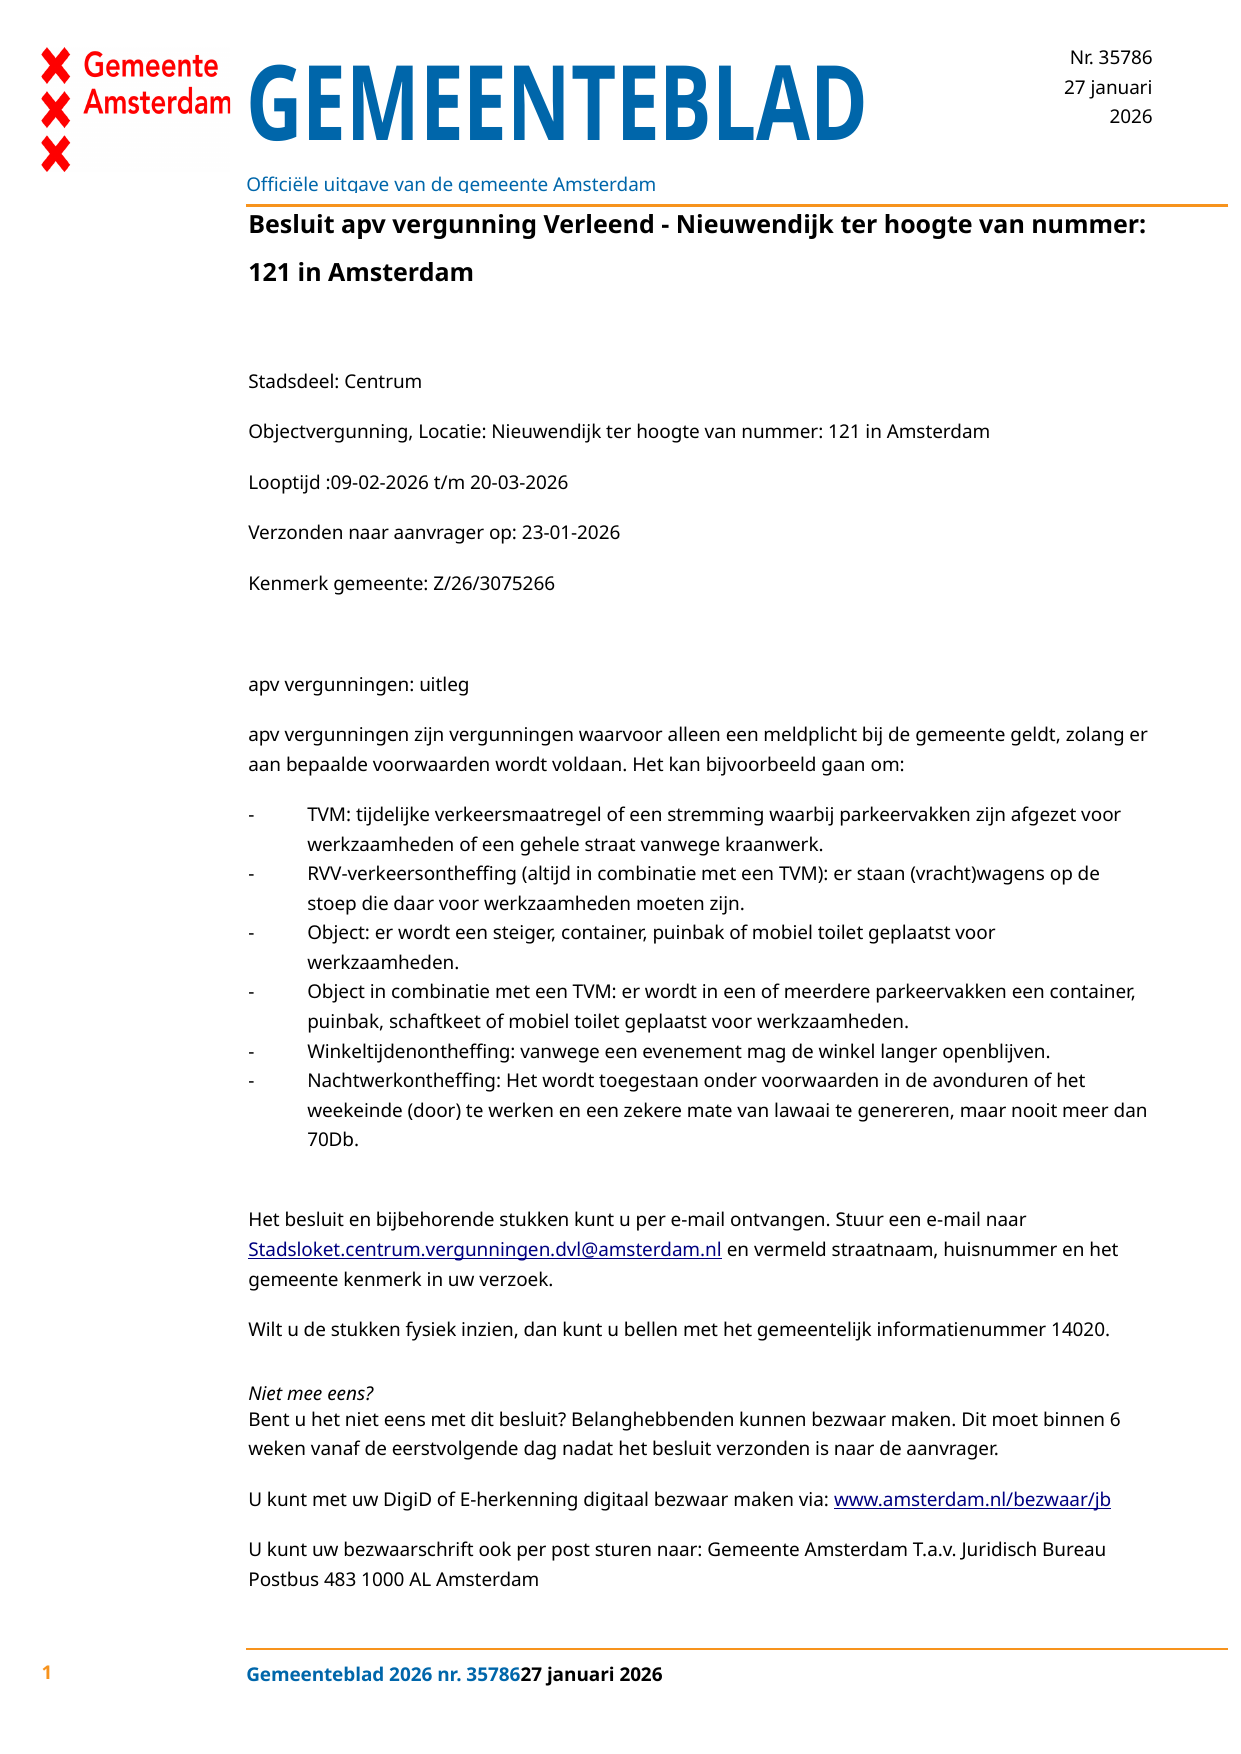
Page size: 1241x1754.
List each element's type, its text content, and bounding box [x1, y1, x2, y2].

list Object in combinatie met een TVM: er wordt in een of meerdere parkeervakken een container, puinbak, schaftkeet of mobiel toilet geplaatst voor werkzaamheden. [248, 979, 1152, 1034]
list Object: er wordt een steiger, container, puinbak of mobiel toilet geplaatst voor werkzaamheden. [248, 919, 1152, 975]
list TVM: tijdelijke verkeersmaatregel of een stremming waarbij parkeervakken zijn afgezet voor werkzaamheden of een gehele straat vanwege kraanwerk. [248, 801, 1152, 857]
text Looptijd :09-02-2026 t/m 20-03-2026 [248, 469, 1152, 495]
text Bent u het niet eens met dit besluit? Belanghebbenden kunnen bezwaar maken. Dit moet binnen 6 weken vanaf de eerstvolgende dag nadat het besluit verzonden is naar de aanvrager. [248, 1406, 1152, 1461]
picture [41, 47, 231, 172]
list RVV-verkeersontheffing (altijd in combinatie met een TVM): er staan (vracht)wagens op de stoep die daar voor werkzaamheden moeten zijn. [248, 860, 1152, 916]
list Winkeltijdenontheffing: vanwege een evenement mag de winkel langer openblijven. [248, 1038, 1152, 1064]
text Kenmerk gemeente: Z/26/3075266 [248, 570, 1152, 596]
text apv vergunningen zijn vergunningen waarvoor alleen een meldplicht bij de gemeente geldt, zolang er aan bepaalde voorwaarden wordt voldaan. Het kan bijvoorbeeld gaan om: [248, 721, 1152, 777]
text Objectvergunning, Locatie: Nieuwendijk ter hoogte van nummer: 121 in Amsterdam [248, 419, 1152, 444]
text U kunt met uw DigiD of E-herkenning digitaal bezwaar maken via: www.amsterdam.nl/bezwaar/jb [248, 1486, 1152, 1512]
text apv vergunningen: uitleg [248, 671, 1152, 697]
text Verzonden naar aanvrager op: 23-01-2026 [248, 519, 1152, 545]
list Nachtwerkontheffing: Het wordt toegestaan onder voorwaarden in de avonduren of het weekeinde (door) te werken en een zekere mate van lawaai te genereren, maar nooit meer dan 70Db. [248, 1067, 1152, 1152]
text Stadsdeel: Centrum [248, 368, 1152, 394]
text Niet mee eens? [248, 1380, 1152, 1406]
text Wilt u de stukken fysiek inzien, dan kunt u bellen met het gemeentelijk informatienummer 14020. [248, 1316, 1152, 1342]
text U kunt uw bezwaarschrift ook per post sturen naar: Gemeente Amsterdam T.a.v. Juridisch Bureau Postbus 483 1000 AL Amsterdam [248, 1536, 1152, 1592]
text Het besluit en bijbehorende stukken kunt u per e-mail ontvangen. Stuur een e-mail naar Stadsloket.centrum.vergunningen.dvl@amsterdam.nl en vermeld straatnaam, huisnummer en het gemeente kenmerk in uw verzoek. [248, 1207, 1152, 1292]
text Besluit apv vergunning Verleend - Nieuwendijk ter hoogte van nummer: 121 in Amsterdam [248, 207, 1152, 288]
